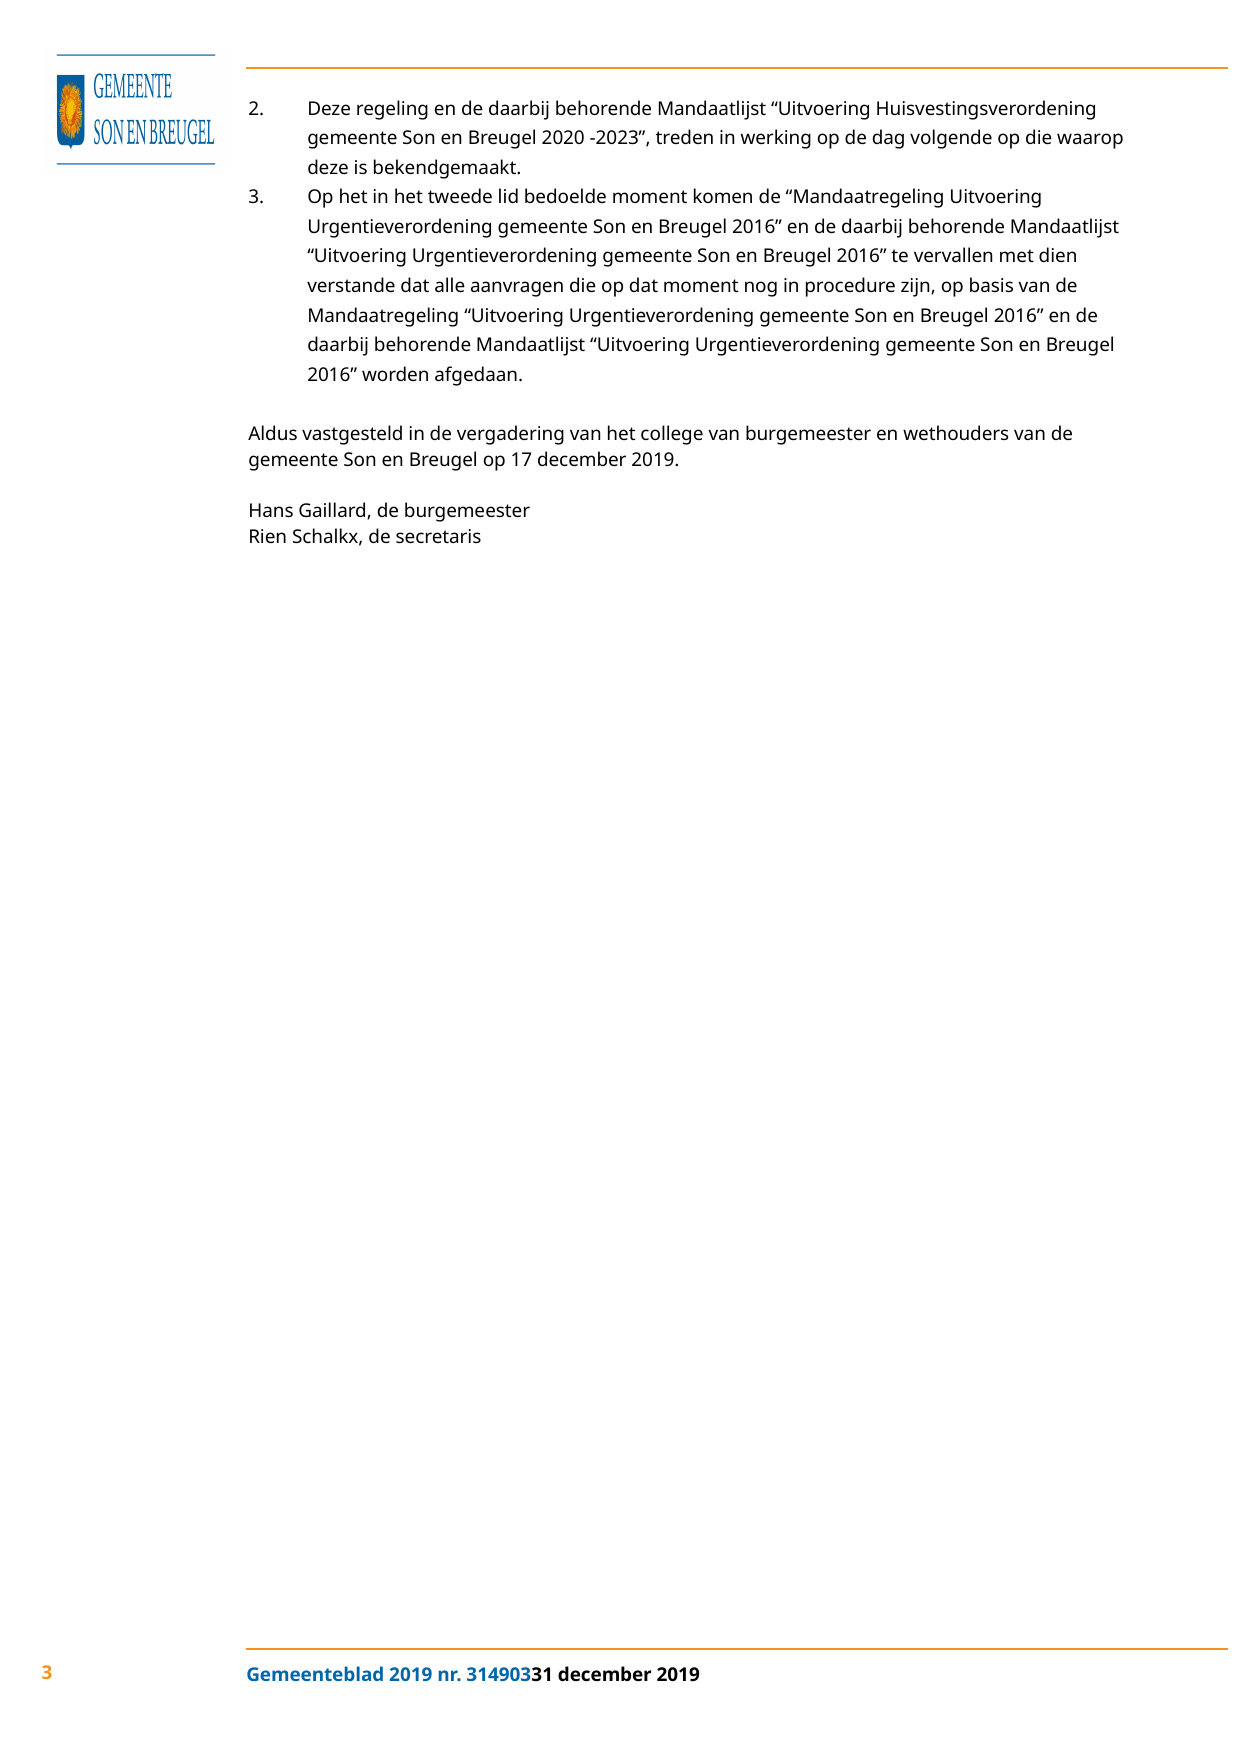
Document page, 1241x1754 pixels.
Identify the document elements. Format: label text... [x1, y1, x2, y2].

picture [41, 47, 231, 172]
list Deze regeling en de daarbij behorende Mandaatlijst “Uitvoering Huisvestingsverordening gemeente Son en Breugel 2020 -2023”, treden in werking op de dag volgende op die waarop deze is bekendgemaakt. [248, 95, 1152, 180]
list Op het in het tweede lid bedoelde moment komen de “Mandaatregeling Uitvoering Urgentieverordening gemeente Son en Breugel 2016” en de daarbij behorende Mandaatlijst “Uitvoering Urgentieverordening gemeente Son en Breugel 2016” te vervallen met dien verstande dat alle aanvragen die op dat moment nog in procedure zijn, op basis van de Mandaatregeling “Uitvoering Urgentieverordening gemeente Son en Breugel 2016” en de daarbij behorende Mandaatlijst “Uitvoering Urgentieverordening gemeente Son en Breugel 2016” worden afgedaan. [248, 183, 1152, 387]
text Rien Schalkx, de secretaris [248, 523, 1152, 549]
text Aldus vastgesteld in de vergadering van het college van burgemeester en wethouders van de gemeente Son en Breugel op 17 december 2019. [248, 420, 1152, 472]
text Hans Gaillard, de burgemeester [248, 497, 1152, 523]
